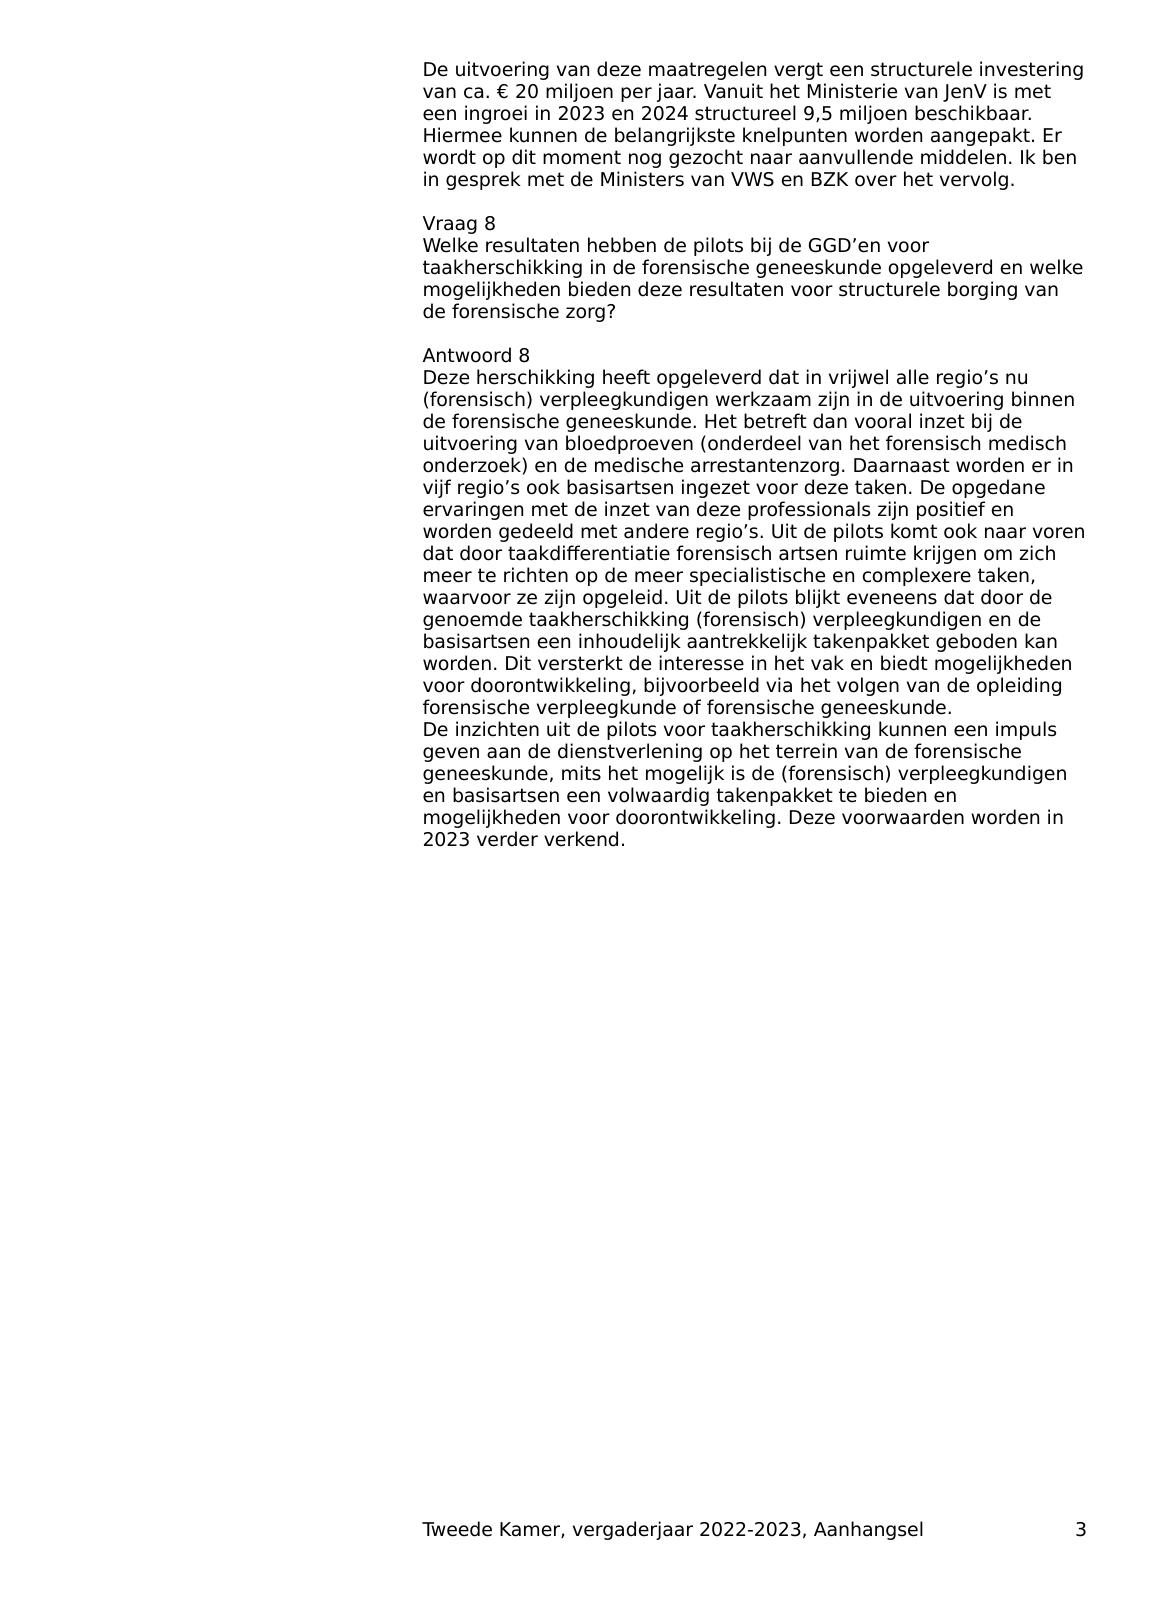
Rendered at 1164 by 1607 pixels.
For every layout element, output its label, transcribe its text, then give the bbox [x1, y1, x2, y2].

text Welke resultaten hebben de pilots bij de GGD’en voor taakherschikking in de forensische geneeskunde opgeleverd en welke mogelijkheden bieden deze resultaten voor structurele borging van de forensische zorg? [422, 235, 1087, 323]
text De uitvoering van deze maatregelen vergt een structurele investering van ca. € 20 miljoen per jaar. Vanuit het Ministerie van JenV is met een ingroei in 2023 en 2024 structureel 9,5 miljoen beschikbaar. Hiermee kunnen de belangrijkste knelpunten worden aangepakt. Er wordt op dit moment nog gezocht naar aanvullende middelen. Ik ben in gesprek met de Ministers van VWS en BZK over het vervolg. [422, 59, 1087, 191]
text Vraag 8 [422, 213, 1087, 235]
text De inzichten uit de pilots voor taakherschikking kunnen een impuls geven aan de dienstverlening op het terrein van de forensische geneeskunde, mits het mogelijk is de (forensisch) verpleegkundigen en basisartsen een volwaardig takenpakket te bieden en mogelijkheden voor doorontwikkeling. Deze voorwaarden worden in 2023 verder verkend. [422, 719, 1087, 851]
text Antwoord 8 [422, 345, 1087, 367]
text Deze herschikking heeft opgeleverd dat in vrijwel alle regio’s nu (forensisch) verpleegkundigen werkzaam zijn in de uitvoering binnen de forensische geneeskunde. Het betreft dan vooral inzet bij de uitvoering van bloedproeven (onderdeel van het forensisch medisch onderzoek) en de medische arrestantenzorg. Daarnaast worden er in vijf regio’s ook basisartsen ingezet voor deze taken. De opgedane ervaringen met de inzet van deze professionals zijn positief en worden gedeeld met andere regio’s. Uit de pilots komt ook naar voren dat door taakdifferentiatie forensisch artsen ruimte krijgen om zich meer te richten op de meer specialistische en complexere taken, waarvoor ze zijn opgeleid. Uit de pilots blijkt eveneens dat door de genoemde taakherschikking (forensisch) verpleegkundigen en de basisartsen een inhoudelijk aantrekkelijk takenpakket geboden kan worden. Dit versterkt de interesse in het vak en biedt mogelijkheden voor doorontwikkeling, bijvoorbeeld via het volgen van de opleiding forensische verpleegkunde of forensische geneeskunde. [422, 367, 1087, 719]
